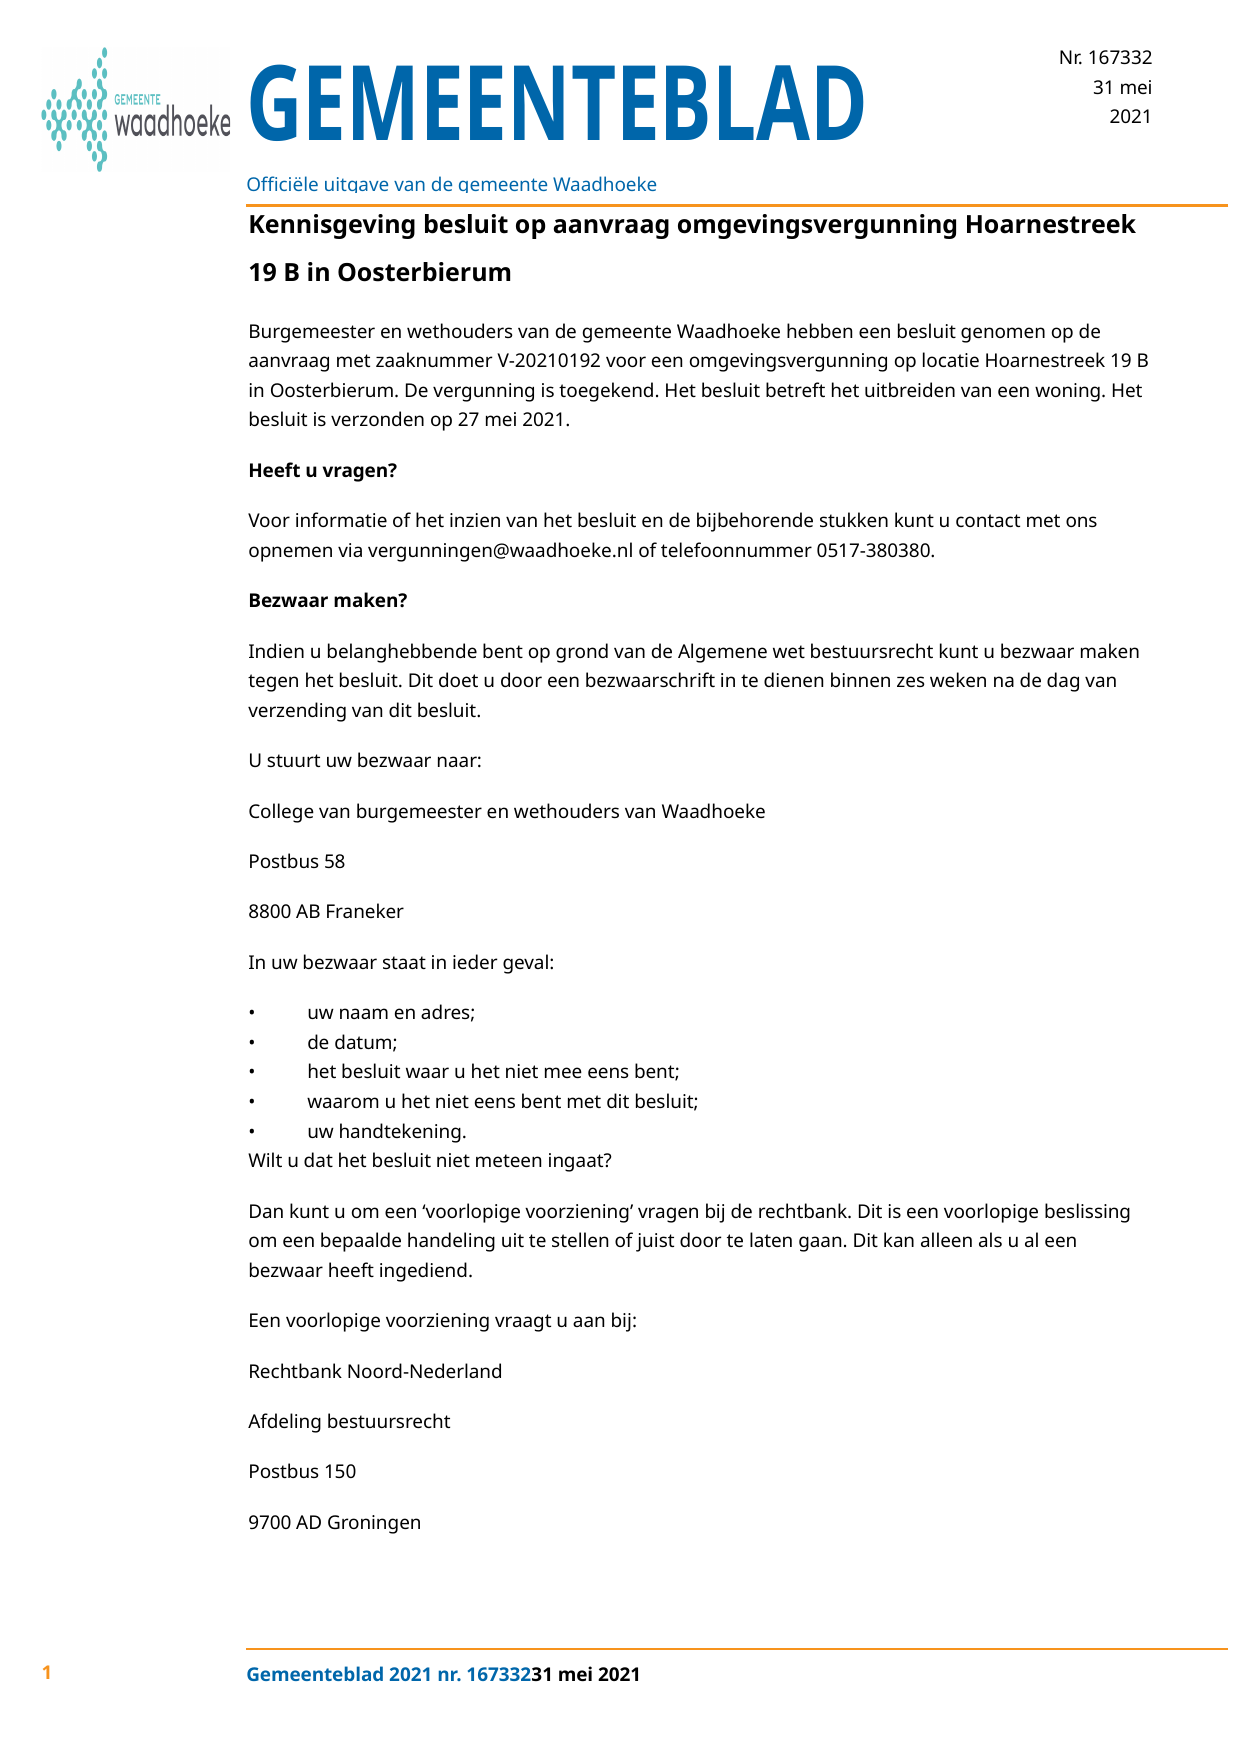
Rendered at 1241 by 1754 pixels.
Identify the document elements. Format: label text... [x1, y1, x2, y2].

text Indien u belanghebbende bent op grond van de Algemene wet bestuursrecht kunt u bezwaar maken tegen het besluit. Dit doet u door een bezwaarschrift in te dienen binnen zes weken na de dag van verzending van dit besluit. [248, 638, 1152, 723]
text Dan kunt u om een ‘voorlopige voorziening’ vragen bij de rechtbank. Dit is een voorlopige beslissing om een bepaalde handeling uit te stellen of juist door te laten gaan. Dit kan alleen als u al een bezwaar heeft ingediend. [248, 1198, 1152, 1283]
text Voor informatie of het inzien van het besluit en de bijbehorende stukken kunt u contact met ons opnemen via vergunningen@waadhoeke.nl of telefoonnummer 0517-380380. [248, 507, 1152, 563]
picture [41, 47, 231, 172]
text Postbus 58 [248, 848, 1152, 874]
text U stuurt uw bezwaar naar: [248, 747, 1152, 773]
text Wilt u dat het besluit niet meteen ingaat? [248, 1147, 1152, 1173]
text Een voorlopige voorziening vraagt u aan bij: [248, 1307, 1152, 1333]
text Afdeling bestuursrecht [248, 1408, 1152, 1434]
text Bezwaar maken? [248, 587, 1152, 613]
list het besluit waar u het niet mee eens bent; [248, 1059, 1152, 1084]
list uw naam en adres; [248, 999, 1152, 1025]
text 9700 AD Groningen [248, 1509, 1152, 1535]
list de datum; [248, 1029, 1152, 1055]
text Burgemeester en wethouders van de gemeente Waadhoeke hebben een besluit genomen op de aanvraag met zaaknummer V-20210192 voor een omgevingsvergunning op locatie Hoarnestreek 19 B in Oosterbierum. De vergunning is toegekend. Het besluit betreft het uitbreiden van een woning. Het besluit is verzonden op 27 mei 2021. [248, 318, 1152, 432]
text Kennisgeving besluit op aanvraag omgevingsvergunning Hoarnestreek 19 B in Oosterbierum [248, 207, 1152, 288]
text College van burgemeester en wethouders van Waadhoeke [248, 798, 1152, 824]
list waarom u het niet eens bent met dit besluit; [248, 1088, 1152, 1114]
list uw handtekening. [248, 1118, 1152, 1144]
text Postbus 150 [248, 1459, 1152, 1484]
text 8800 AB Franeker [248, 899, 1152, 924]
text Rechtbank Noord-Nederland [248, 1358, 1152, 1384]
text In uw bezwaar staat in ieder geval: [248, 949, 1152, 975]
text Heeft u vragen? [248, 457, 1152, 483]
